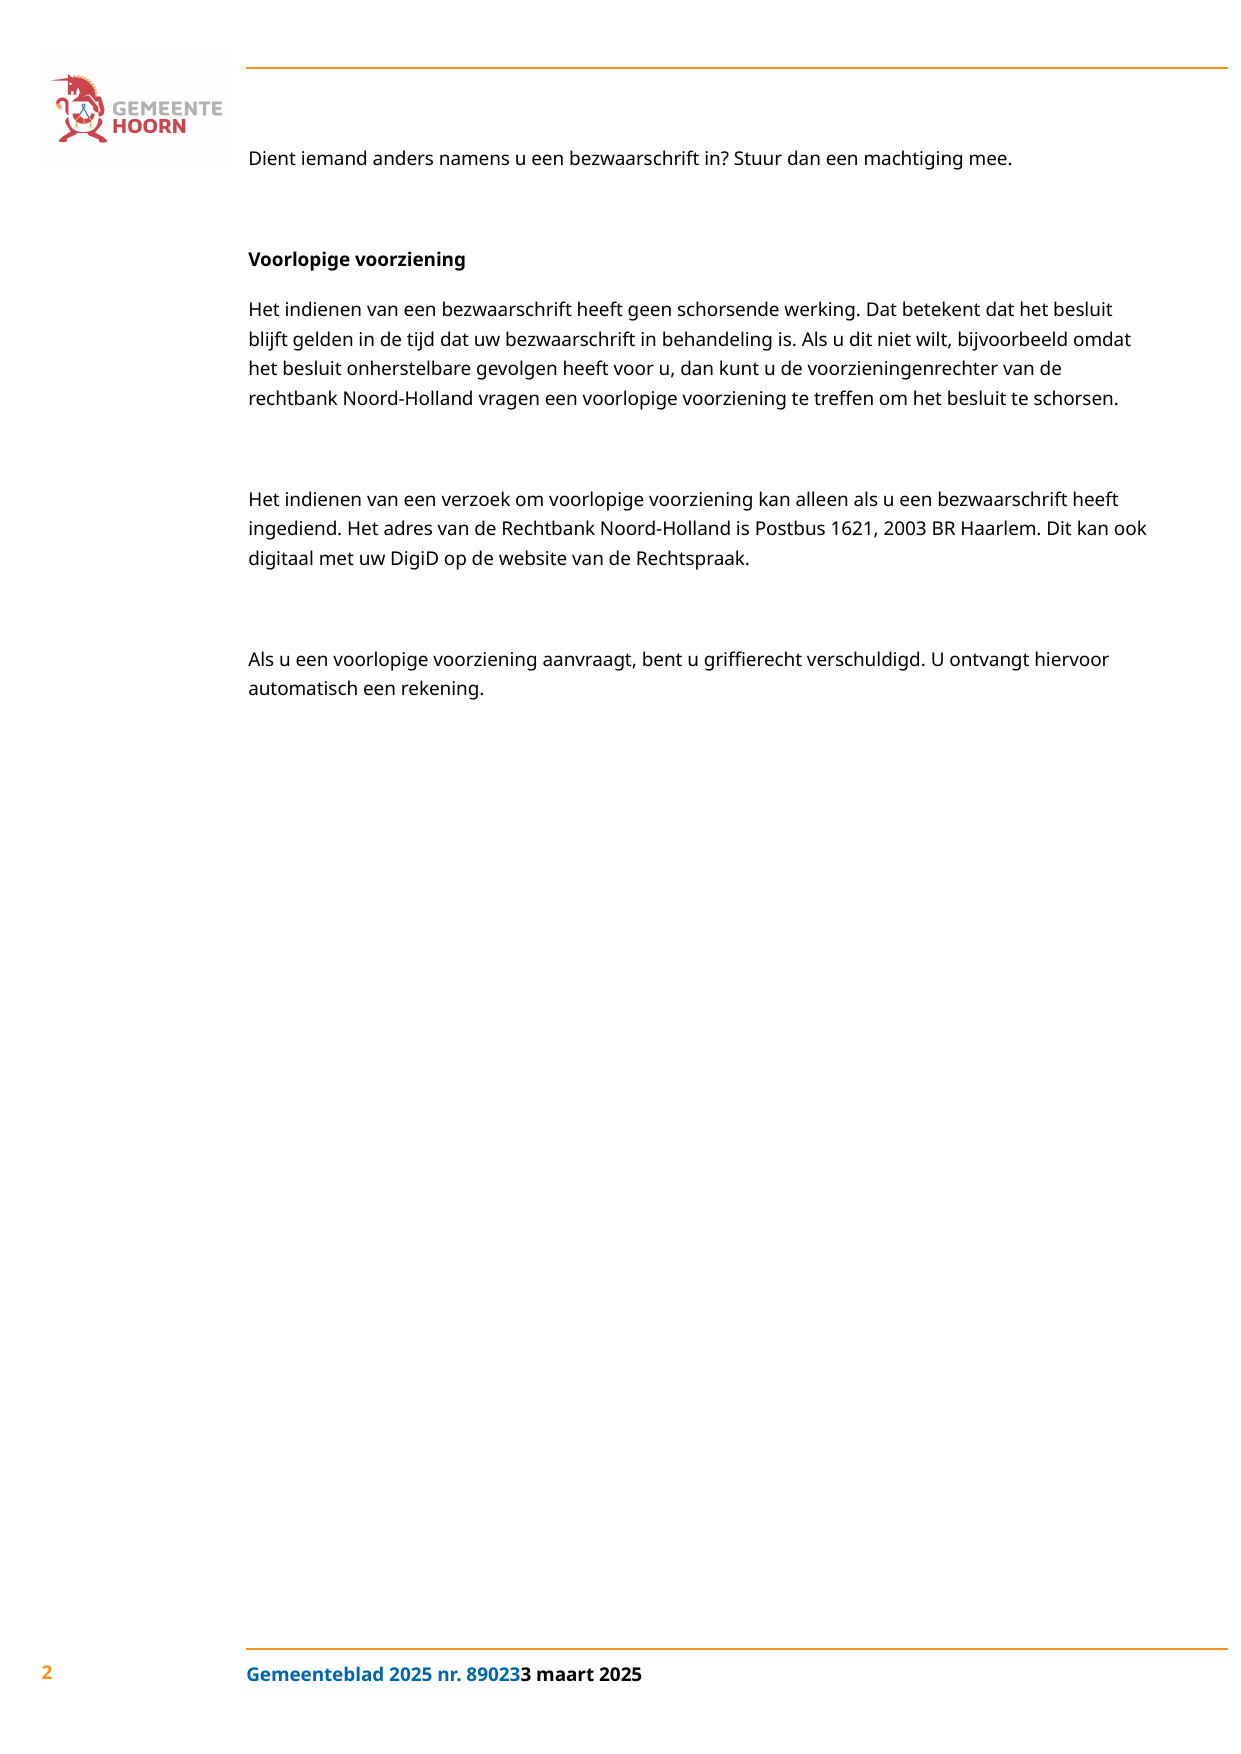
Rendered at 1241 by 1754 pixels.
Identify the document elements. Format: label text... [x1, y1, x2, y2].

text Het indienen van een bezwaarschrift heeft geen schorsende werking. Dat betekent dat het besluit blijft gelden in de tijd dat uw bezwaarschrift in behandeling is. Als u dit niet wilt, bijvoorbeeld omdat het besluit onherstelbare gevolgen heeft voor u, dan kunt u de voorzieningenrechter van de rechtbank Noord-Holland vragen een voorlopige voorziening te treffen om het besluit te schorsen. [248, 296, 1152, 411]
text Voorlopige voorziening [248, 246, 1152, 272]
picture [41, 47, 231, 172]
text Dient iemand anders namens u een bezwaarschrift in? Stuur dan een machtiging mee. [248, 145, 1152, 171]
text Het indienen van een verzoek om voorlopige voorziening kan alleen als u een bezwaarschrift heeft ingediend. Het adres van de Rechtbank Noord-Holland is Postbus 1621, 2003 BR Haarlem. Dit kan ook digitaal met uw DigiD op de website van de Rechtspraak. [248, 486, 1152, 571]
text Als u een voorlopige voorziening aanvraagt, bent u griffierecht verschuldigd. U ontvangt hiervoor automatisch een rekening. [248, 646, 1152, 701]
